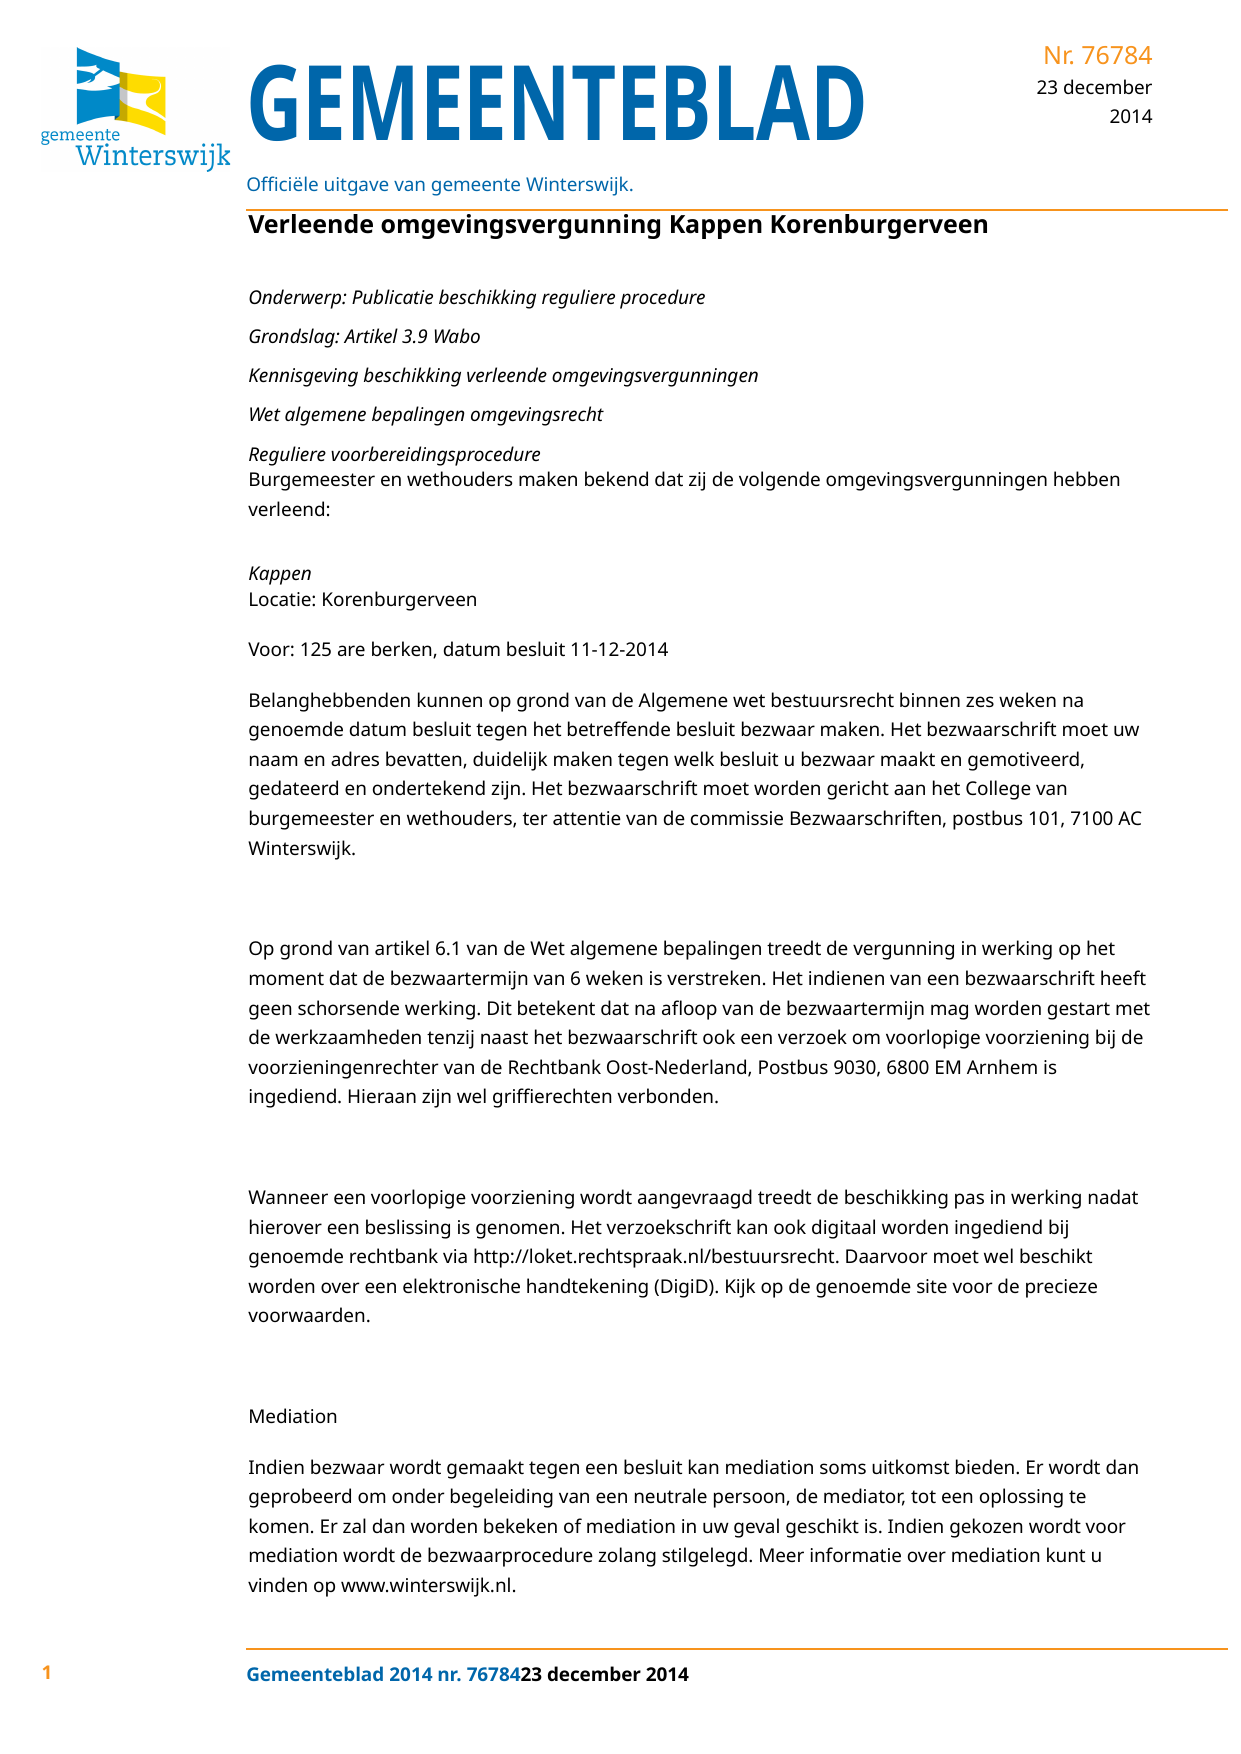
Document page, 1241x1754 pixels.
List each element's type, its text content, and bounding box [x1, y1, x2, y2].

text Wanneer een voorlopige voorziening wordt aangevraagd treedt de beschikking pas in werking nadat hierover een beslissing is genomen. Het verzoekschrift kan ook digitaal worden ingediend bij genoemde rechtbank via http://loket.rechtspraak.nl/bestuursrecht. Daarvoor moet wel beschikt worden over een elektronische handtekening (DigiD). Kijk op de genoemde site voor de precieze voorwaarden. [248, 1184, 1152, 1328]
text Kappen [248, 560, 1152, 586]
text Grondslag: Artikel 3.9 Wabo [248, 323, 1152, 349]
text Reguliere voorbereidingsprocedure [248, 441, 1152, 467]
picture [225, 153, 231, 162]
picture [41, 47, 231, 172]
text Wet algemene bepalingen omgevingsrecht [248, 402, 1152, 427]
text Onderwerp: Publicatie beschikking reguliere procedure [248, 284, 1152, 309]
text Mediation [248, 1403, 1152, 1429]
text Burgemeester en wethouders maken bekend dat zij de volgende omgevingsvergunningen hebben verleend: [248, 467, 1152, 522]
text Locatie: Korenburgerveen [248, 586, 1152, 612]
text Voor: 125 are berken, datum besluit 11-12-2014 [248, 636, 1152, 662]
text Verleende omgevingsvergunning Kappen Korenburgerveen [248, 211, 1152, 241]
text Op grond van artikel 6.1 van de Wet algemene bepalingen treedt de vergunning in werking op het moment dat de bezwaartermijn van 6 weken is verstreken. Het indienen van een bezwaarschrift heeft geen schorsende werking. Dit betekent dat na afloop van de bezwaartermijn mag worden gestart met de werkzaamheden tenzij naast het bezwaarschrift ook een verzoek om voorlopige voorziening bij de voorzieningenrechter van de Rechtbank Oost-Nederland, Postbus 9030, 6800 EM Arnhem is ingediend. Hieraan zijn wel griffierechten verbonden. [248, 936, 1152, 1109]
text Indien bezwaar wordt gemaakt tegen een besluit kan mediation soms uitkomst bieden. Er wordt dan geprobeerd om onder begeleiding van een neutrale persoon, de mediator, tot een oplossing te komen. Er zal dan worden bekeken of mediation in uw geval geschikt is. Indien gekozen wordt voor mediation wordt de bezwaarprocedure zolang stilgelegd. Meer informatie over mediation kunt u vinden op www.winterswijk.nl. [248, 1454, 1152, 1598]
text Kennisgeving beschikking verleende omgevingsvergunningen [248, 362, 1152, 388]
text Belanghebbenden kunnen op grond van de Algemene wet bestuursrecht binnen zes weken na genoemde datum besluit tegen het betreffende besluit bezwaar maken. Het bezwaarschrift moet uw naam en adres bevatten, duidelijk maken tegen welk besluit u bezwaar maakt en gemotiveerd, gedateerd en ondertekend zijn. Het bezwaarschrift moet worden gericht aan het College van burgemeester en wethouders, ter attentie van de commissie Bezwaarschriften, postbus 101, 7100 AC Winterswijk. [248, 687, 1152, 860]
